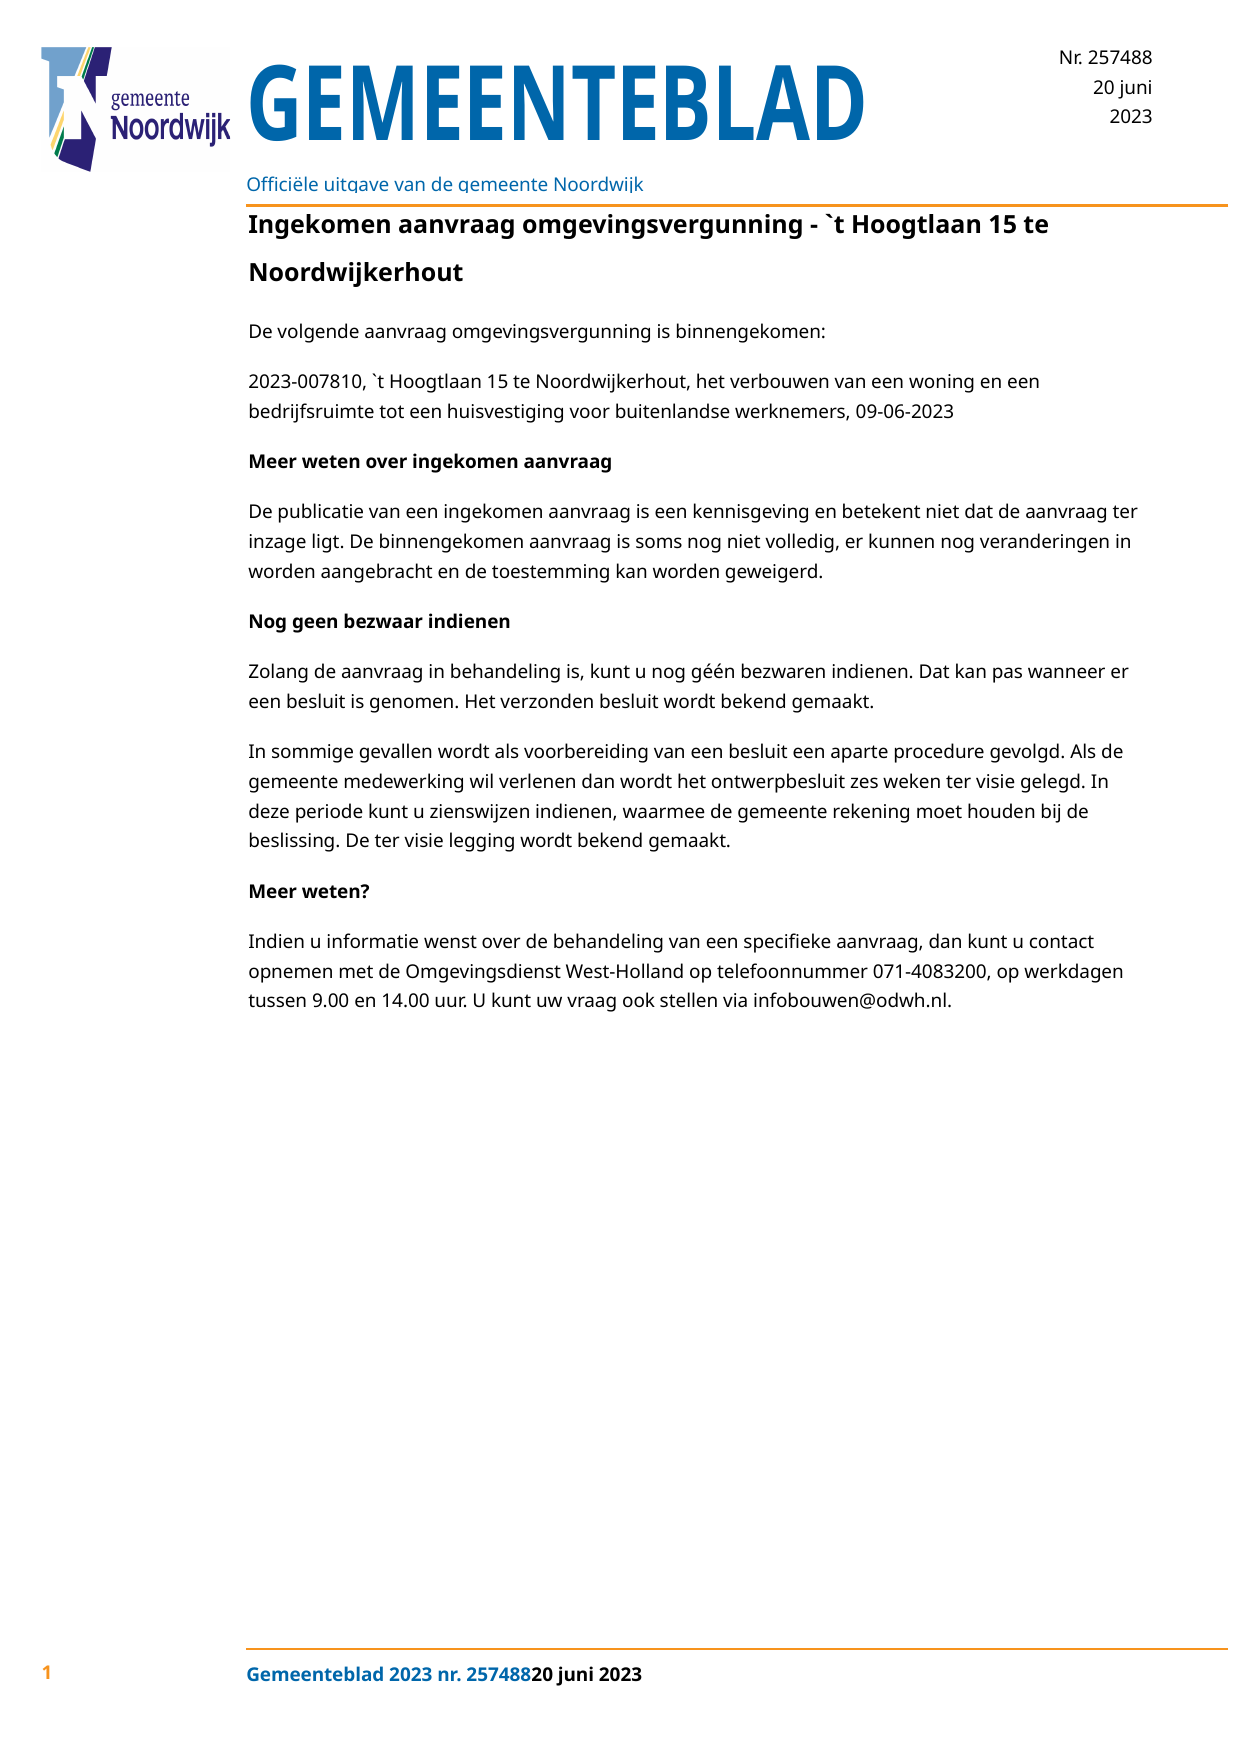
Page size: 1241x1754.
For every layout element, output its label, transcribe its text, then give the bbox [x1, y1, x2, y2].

text Ingekomen aanvraag omgevingsvergunning - `t Hoogtlaan 15 te Noordwijkerhout [248, 207, 1152, 288]
text Indien u informatie wenst over de behandeling van een specifieke aanvraag, dan kunt u contact opnemen met de Omgevingsdienst West-Holland op telefoonnummer 071-4083200, op werkdagen tussen 9.00 en 14.00 uur. U kunt uw vraag ook stellen via infobouwen@odwh.nl. [248, 928, 1152, 1013]
text De publicatie van een ingekomen aanvraag is een kennisgeving en betekent niet dat de aanvraag ter inzage ligt. De binnengekomen aanvraag is soms nog niet volledig, er kunnen nog veranderingen in worden aangebracht en de toestemming kan worden geweigerd. [248, 499, 1152, 584]
text Nog geen bezwaar indienen [248, 608, 1152, 634]
text Meer weten over ingekomen aanvraag [248, 448, 1152, 474]
text In sommige gevallen wordt als voorbereiding van een besluit een aparte procedure gevolgd. Als de gemeente medewerking wil verlenen dan wordt het ontwerpbesluit zes weken ter visie gelegd. In deze periode kunt u zienswijzen indienen, waarmee de gemeente rekening moet houden bij de beslissing. De ter visie legging wordt bekend gemaakt. [248, 739, 1152, 853]
text Zolang de aanvraag in behandeling is, kunt u nog géén bezwaren indienen. Dat kan pas wanneer er een besluit is genomen. Het verzonden besluit wordt bekend gemaakt. [248, 659, 1152, 714]
text Meer weten? [248, 878, 1152, 904]
text 2023-007810, `t Hoogtlaan 15 te Noordwijkerhout, het verbouwen van een woning en een bedrijfsruimte tot een huisvestiging voor buitenlandse werknemers, 09-06-2023 [248, 368, 1152, 424]
picture [41, 47, 231, 172]
text De volgende aanvraag omgevingsvergunning is binnengekomen: [248, 318, 1152, 344]
